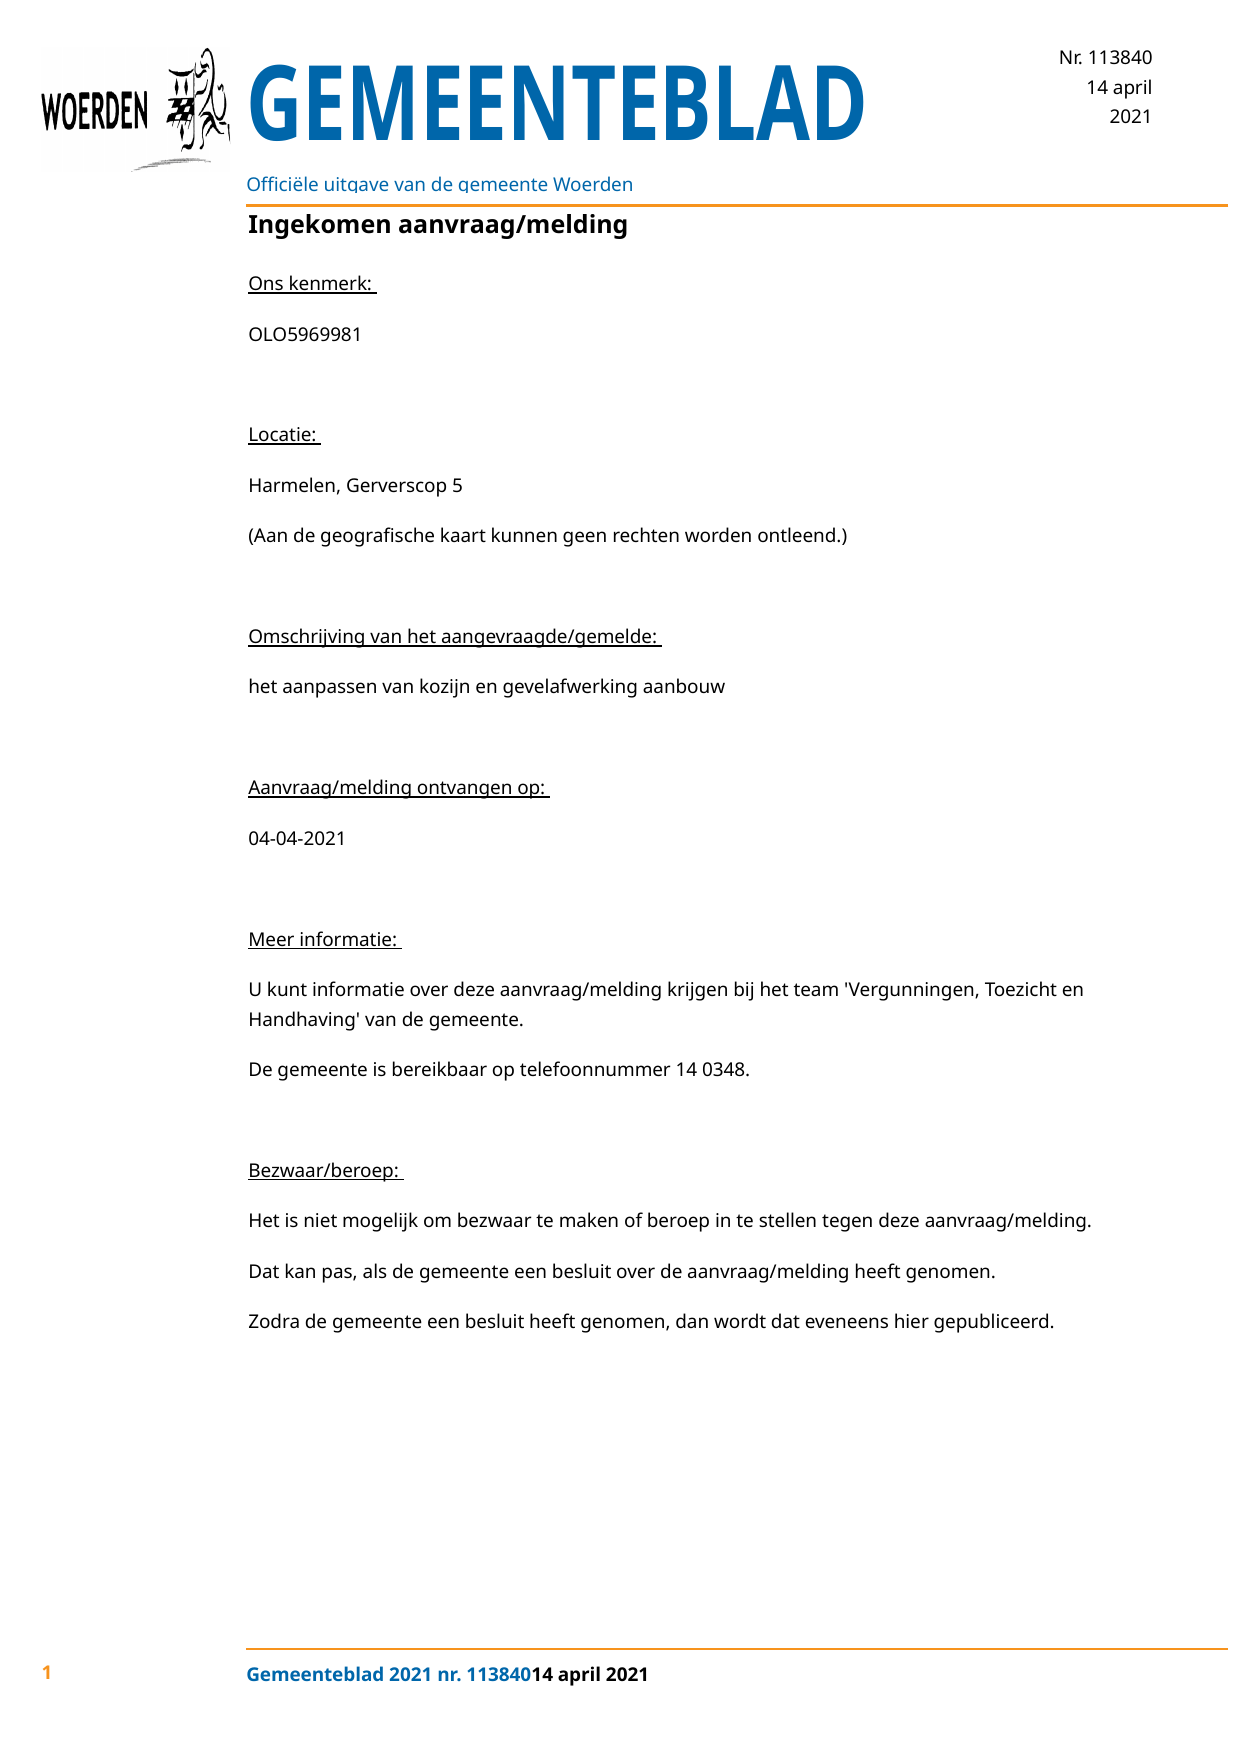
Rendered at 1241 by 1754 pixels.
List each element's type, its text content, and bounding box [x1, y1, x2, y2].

text Ons kenmerk: [248, 270, 1152, 296]
text Locatie: [248, 422, 1152, 447]
text Bezwaar/beroep: [248, 1157, 1152, 1183]
text het aanpassen van kozijn en gevelafwerking aanbouw [248, 674, 1152, 699]
text De gemeente is bereikbaar op telefoonnummer 14 0348. [248, 1056, 1152, 1082]
text Harmelen, Gerverscop 5 [248, 472, 1152, 498]
text U kunt informatie over deze aanvraag/melding krijgen bij het team 'Vergunningen, Toezicht en Handhaving' van de gemeente. [248, 976, 1152, 1031]
picture [41, 47, 231, 172]
text Zodra de gemeente een besluit heeft genomen, dan wordt dat eveneens hier gepubliceerd. [248, 1308, 1152, 1334]
text 04-04-2021 [248, 825, 1152, 851]
text Ingekomen aanvraag/melding [248, 207, 1152, 241]
text Dat kan pas, als de gemeente een besluit over de aanvraag/melding heeft genomen. [248, 1258, 1152, 1283]
text OLO5969981 [248, 321, 1152, 346]
text Het is niet mogelijk om bezwaar te maken of beroep in te stellen tegen deze aanvraag/melding. [248, 1207, 1152, 1233]
text Aanvraag/melding ontvangen op: [248, 774, 1152, 800]
text (Aan de geografische kaart kunnen geen rechten worden ontleend.) [248, 522, 1152, 548]
text Meer informatie: [248, 926, 1152, 951]
text Omschrijving van het aangevraagde/gemelde: [248, 623, 1152, 649]
